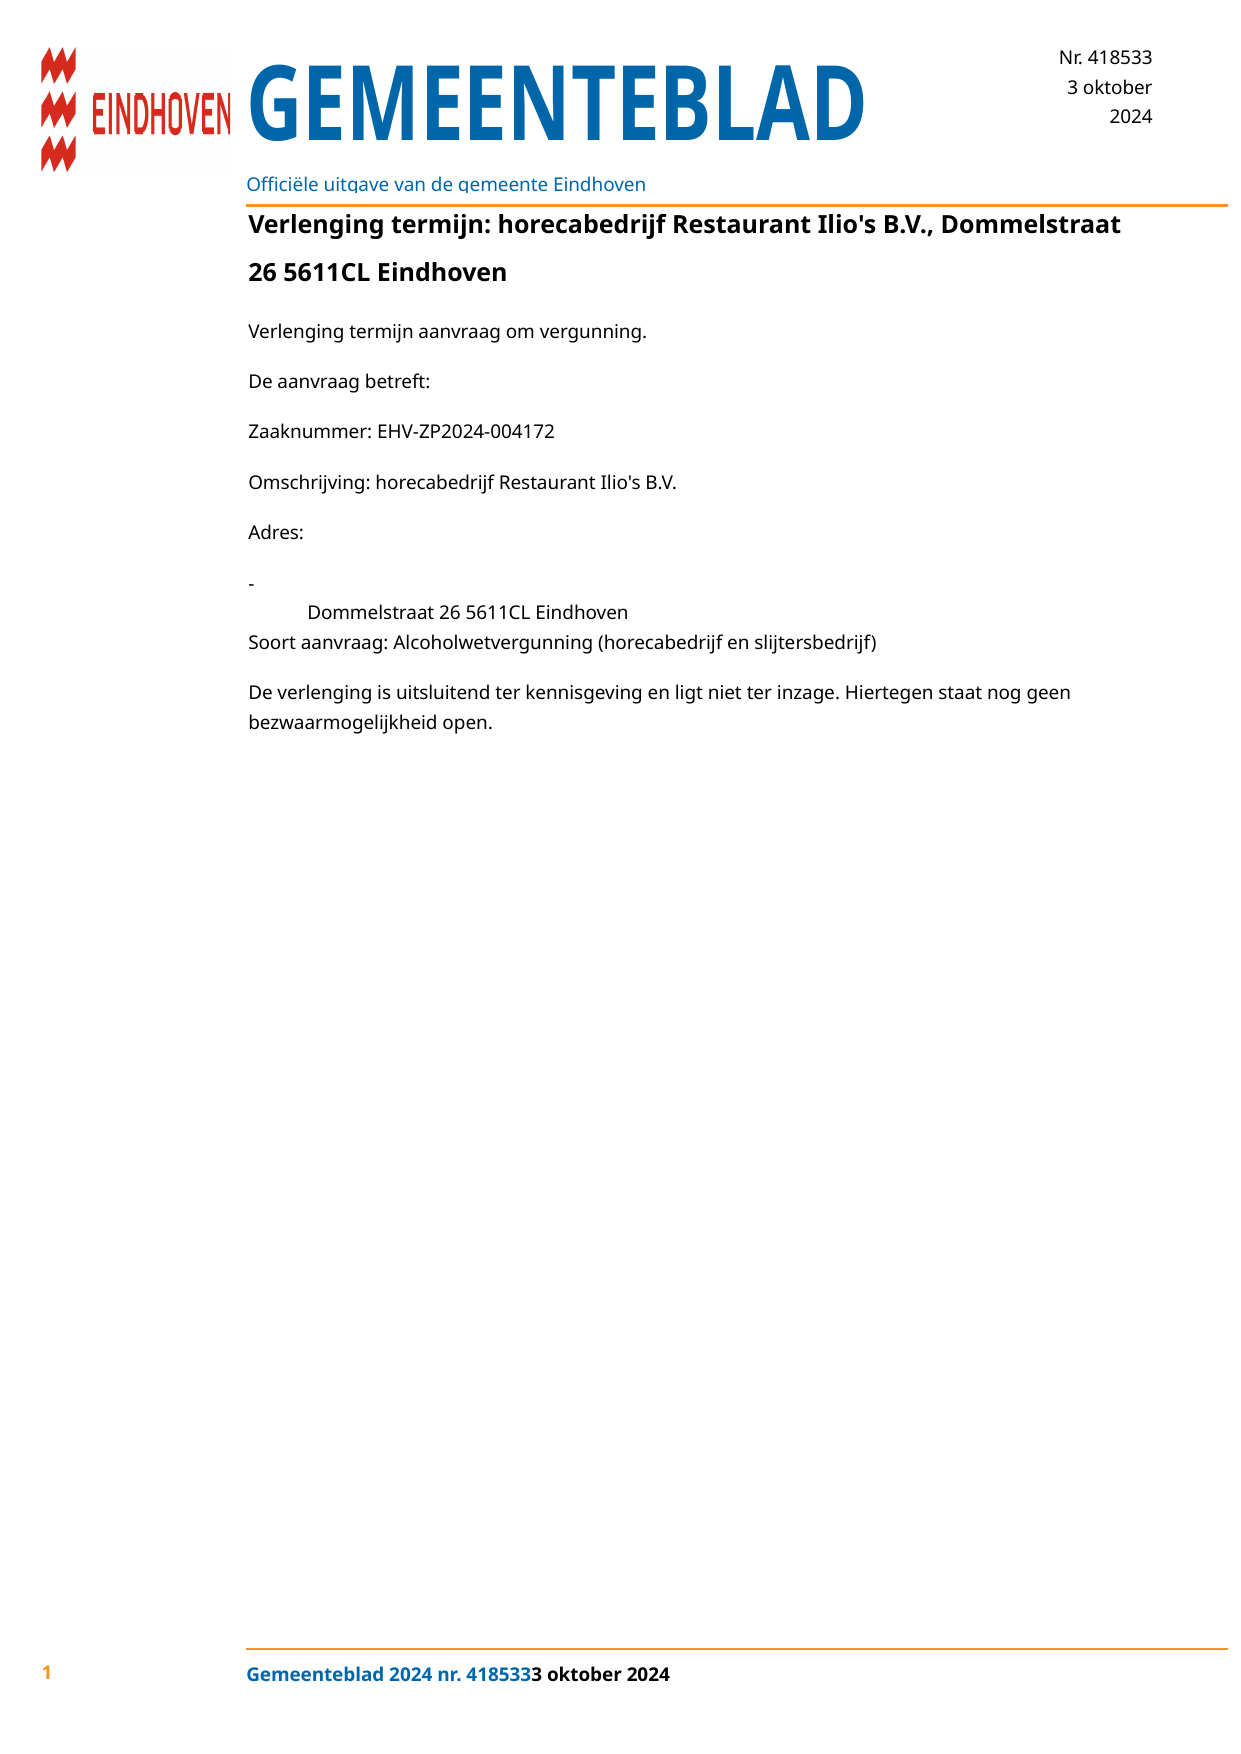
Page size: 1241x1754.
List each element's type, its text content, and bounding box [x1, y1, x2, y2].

text Adres: [248, 519, 1152, 545]
text De verlenging is uitsluitend ter kennisgeving en ligt niet ter inzage. Hiertegen staat nog geen bezwaarmogelijkheid open. [248, 679, 1152, 735]
list Dommelstraat 26 5611CL Eindhoven [248, 599, 1152, 625]
text Verlenging termijn aanvraag om vergunning. [248, 318, 1152, 344]
text Zaaknummer: EHV-ZP2024-004172 [248, 419, 1152, 444]
text Soort aanvraag: Alcoholwetvergunning (horecabedrijf en slijtersbedrijf) [248, 629, 1152, 655]
text Verlenging termijn: horecabedrijf Restaurant Ilio's B.V., Dommelstraat 26 5611CL Eindhoven [248, 207, 1152, 288]
picture [41, 47, 231, 172]
text Omschrijving: horecabedrijf Restaurant Ilio's B.V. [248, 469, 1152, 495]
text De aanvraag betreft: [248, 368, 1152, 394]
